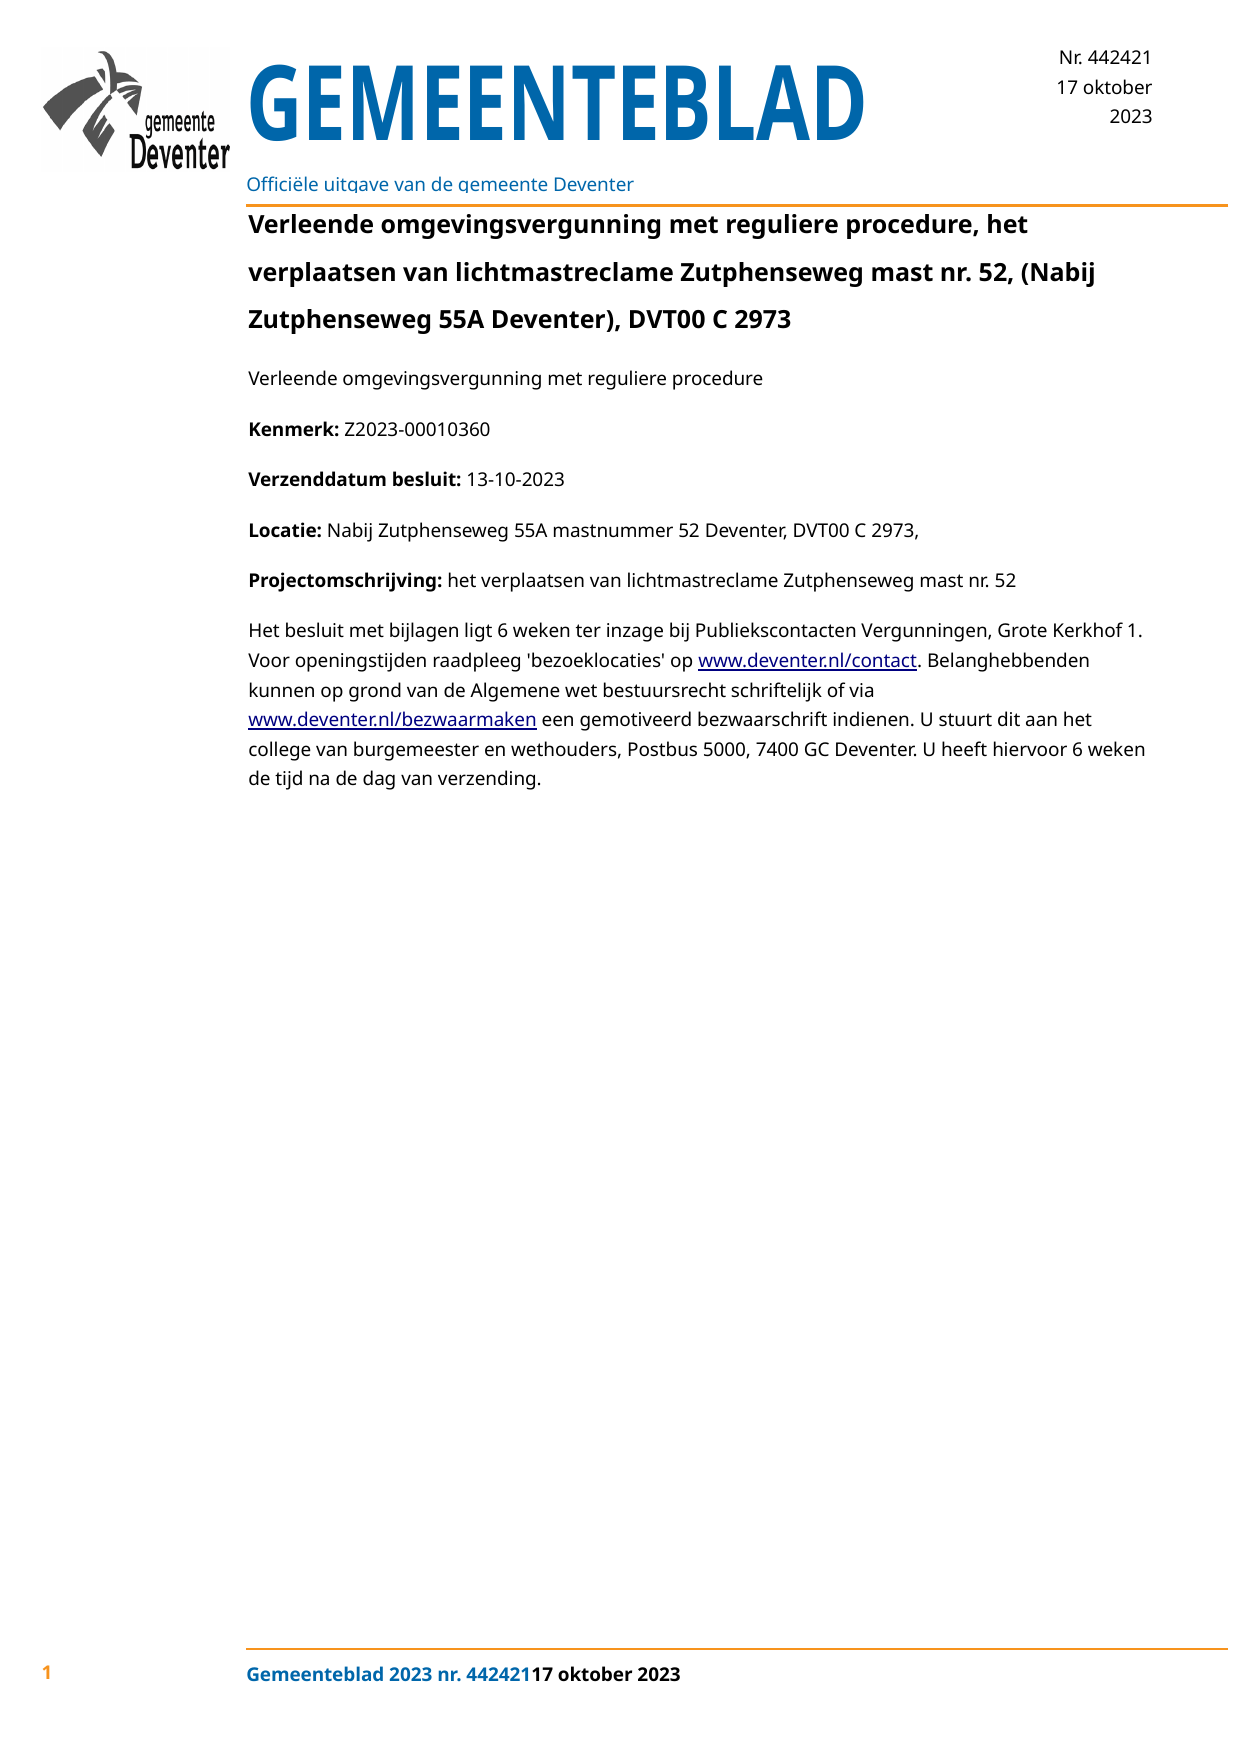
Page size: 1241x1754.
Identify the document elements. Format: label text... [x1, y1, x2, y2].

text Verzenddatum besluit: 13-10-2023 [248, 466, 1152, 492]
picture [41, 47, 231, 172]
text Locatie: Nabij Zutphenseweg 55A mastnummer 52 Deventer, DVT00 C 2973, [248, 517, 1152, 542]
text Projectomschrijving: het verplaatsen van lichtmastreclame Zutphenseweg mast nr. 52 [248, 567, 1152, 593]
text Het besluit met bijlagen ligt 6 weken ter inzage bij Publiekscontacten Vergunningen, Grote Kerkhof 1. Voor openingstijden raadpleeg 'bezoeklocaties' op www.deventer.nl/contact. Belanghebbenden kunnen op grond van de Algemene wet bestuursrecht schriftelijk of via www.deventer.nl/bezwaarmaken een gemotiveerd bezwaarschrift indienen. U stuurt dit aan het college van burgemeester en wethouders, Postbus 5000, 7400 GC Deventer. U heeft hiervoor 6 weken de tijd na de dag van verzending. [248, 618, 1152, 791]
text Verleende omgevingsvergunning met reguliere procedure, het verplaatsen van lichtmastreclame Zutphenseweg mast nr. 52, (Nabij Zutphenseweg 55A Deventer), DVT00 C 2973 [248, 207, 1152, 336]
text Kenmerk: Z2023-00010360 [248, 416, 1152, 442]
text Verleende omgevingsvergunning met reguliere procedure [248, 366, 1152, 391]
